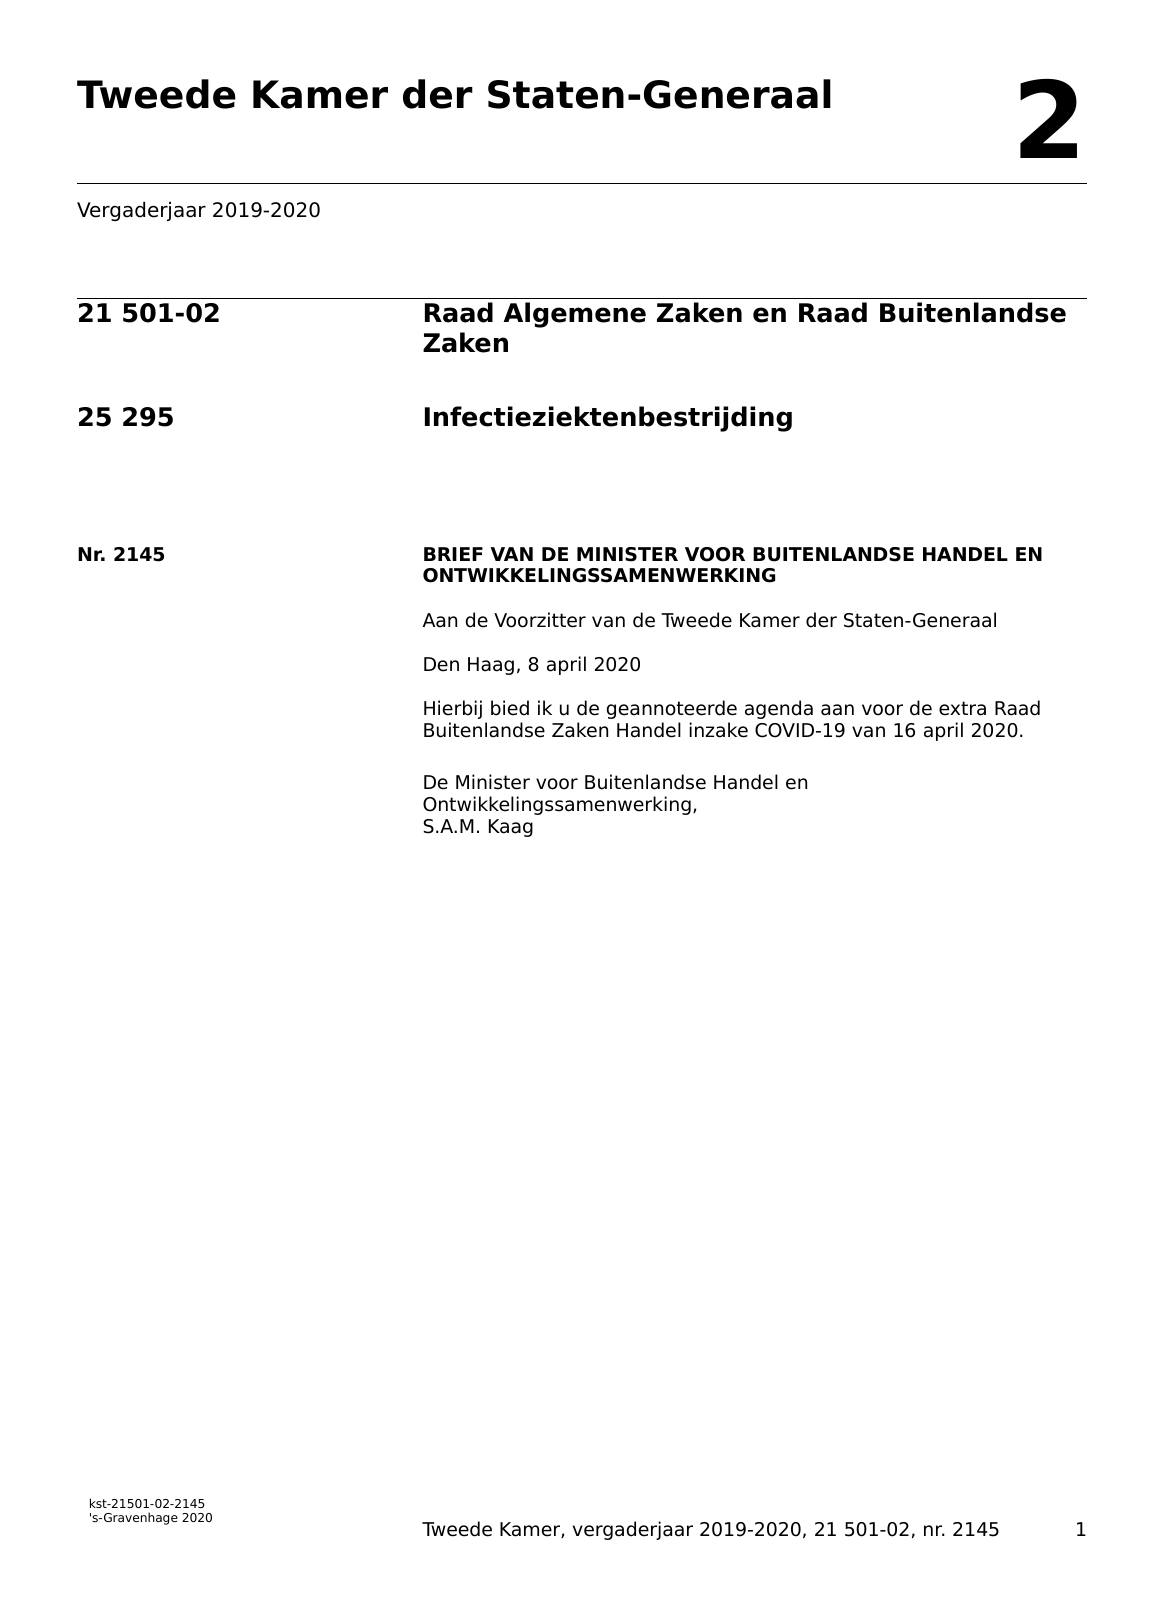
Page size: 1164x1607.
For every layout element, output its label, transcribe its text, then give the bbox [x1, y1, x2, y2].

text 's-Gravenhage 2020 [88, 1511, 323, 1525]
table_cell Vergaderjaar 2019-2020 [77, 184, 1087, 298]
text Aan de Voorzitter van de Tweede Kamer der Staten-Generaal [422, 609, 1087, 632]
text kst-21501-02-2145 [88, 1497, 323, 1511]
subtitle 21 501-02 Raad Algemene Zaken en Raad Buitenlandse Zaken [77, 299, 1087, 358]
subtitle Nr. 2145 BRIEF VAN DE MINISTER VOOR BUITENLANDSE HANDEL EN ONTWIKKELINGSSAMENWERKING [77, 543, 1087, 587]
text Hierbij bied ik u de geannoteerde agenda aan voor de extra Raad Buitenlandse Zaken Handel inzake COVID-19 van 16 april 2020. [422, 698, 1087, 742]
text De Minister voor Buitenlandse Handel en Ontwikkelingssamenwerking, S.A.M. Kaag [422, 772, 1087, 838]
text Den Haag, 8 april 2020 [422, 654, 1087, 676]
table_header 2 [886, 59, 1087, 183]
table_header Tweede Kamer der Staten-Generaal [77, 59, 886, 183]
subtitle 25 295 Infectieziektenbestrijding [77, 403, 1087, 432]
